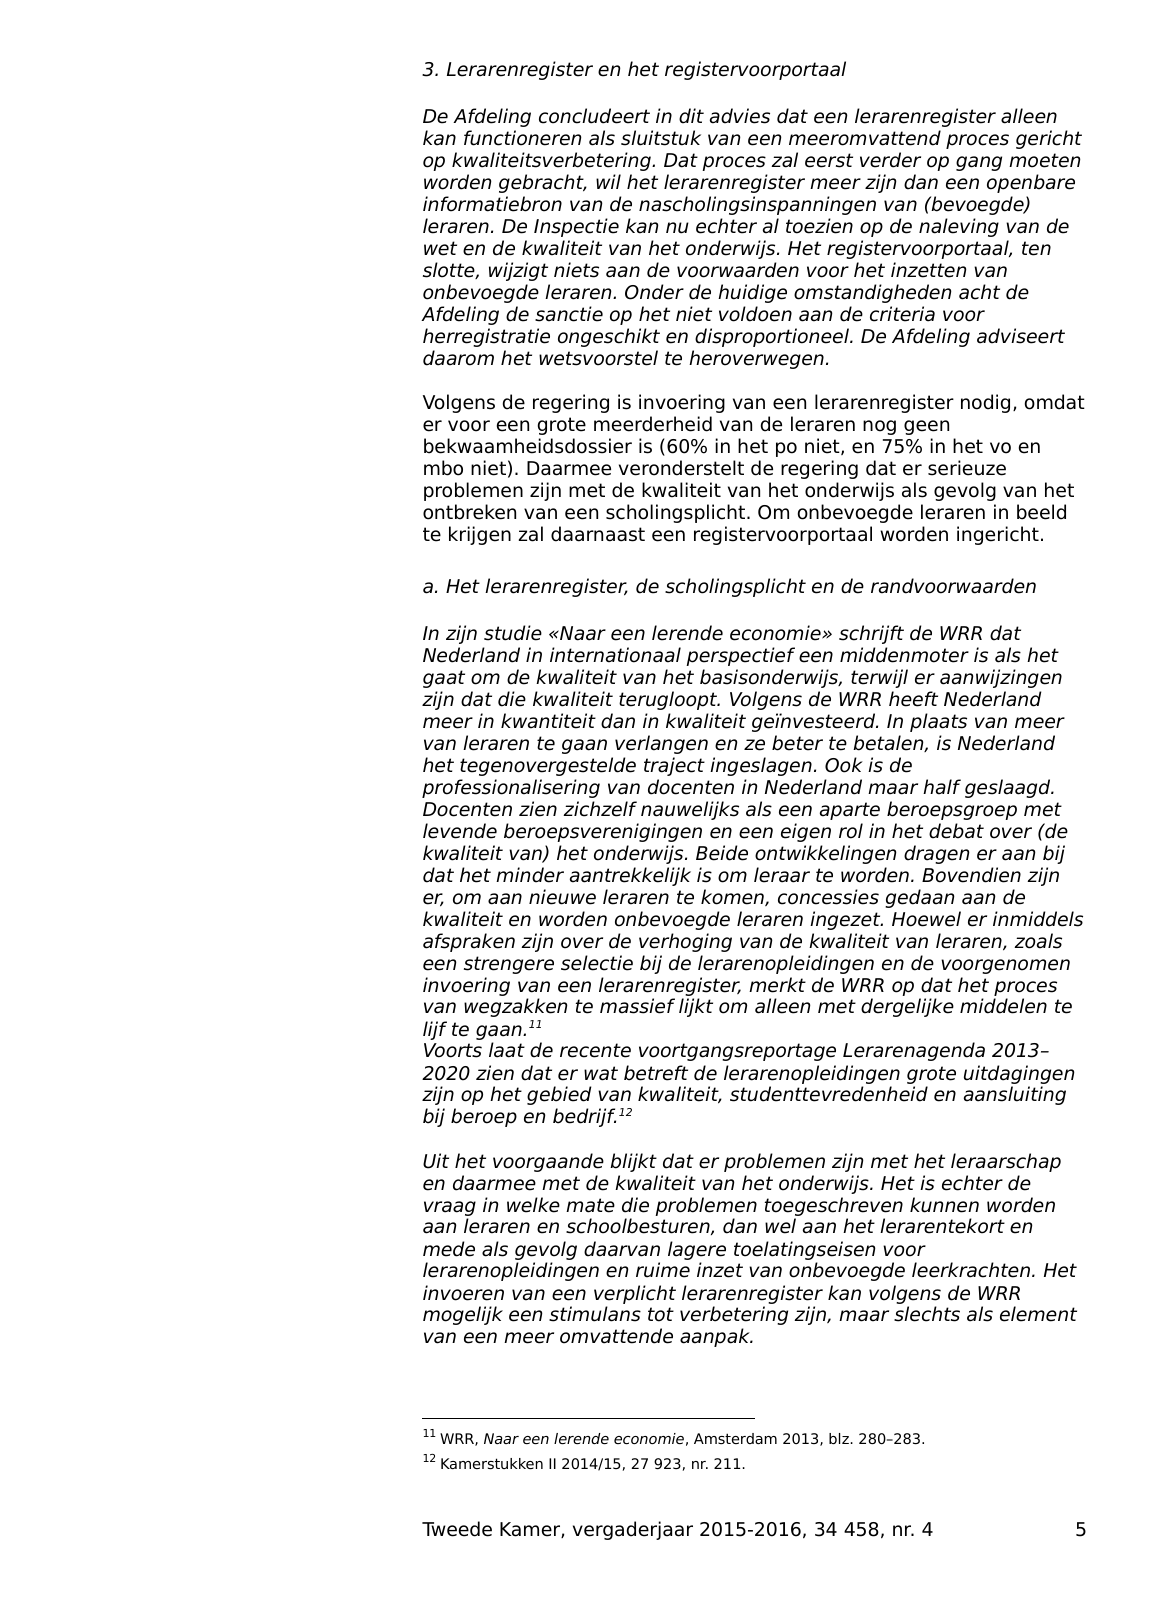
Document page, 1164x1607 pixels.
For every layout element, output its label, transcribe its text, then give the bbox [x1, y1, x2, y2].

text Uit het voorgaande blijkt dat er problemen zijn met het leraarschap en daarmee met de kwaliteit van het onderwijs. Het is echter de vraag in welke mate die problemen toegeschreven kunnen worden aan leraren en schoolbesturen, dan wel aan het lerarentekort en mede als gevolg daarvan lagere toelatingseisen voor lerarenopleidingen en ruime inzet van onbevoegde leerkrachten. Het invoeren van een verplicht lerarenregister kan volgens de WRR mogelijk een stimulans tot verbetering zijn, maar slechts als element van een meer omvattende aanpak. [422, 1151, 1087, 1348]
subtitle 3. Lerarenregister en het registervoorportaal [422, 59, 1087, 81]
text WRR, Naar een lerende economie, Amsterdam 2013, blz. 280–283. [422, 1427, 1087, 1449]
text De Afdeling concludeert in dit advies dat een lerarenregister alleen kan functioneren als sluitstuk van een meeromvattend proces gericht op kwaliteitsverbetering. Dat proces zal eerst verder op gang moeten worden gebracht, wil het lerarenregister meer zijn dan een openbare informatiebron van de nascholingsinspanningen van (bevoegde) leraren. De Inspectie kan nu echter al toezien op de naleving van de wet en de kwaliteit van het onderwijs. Het registervoorportaal, ten slotte, wijzigt niets aan de voorwaarden voor het inzetten van onbevoegde leraren. Onder de huidige omstandigheden acht de Afdeling de sanctie op het niet voldoen aan de criteria voor herregistratie ongeschikt en disproportioneel. De Afdeling adviseert daarom het wetsvoorstel te heroverwegen. [422, 106, 1087, 370]
subtitle a. Het lerarenregister, de scholingsplicht en de randvoorwaarden [422, 576, 1087, 598]
text In zijn studie «Naar een lerende economie» schrijft de WRR dat Nederland in internationaal perspectief een middenmoter is als het gaat om de kwaliteit van het basisonderwijs, terwijl er aanwijzingen zijn dat die kwaliteit terugloopt. Volgens de WRR heeft Nederland meer in kwantiteit dan in kwaliteit geïnvesteerd. In plaats van meer van leraren te gaan verlangen en ze beter te betalen, is Nederland het tegenovergestelde traject ingeslagen. Ook is de professionalisering van docenten in Nederland maar half geslaagd. Docenten zien zichzelf nauwelijks als een aparte beroepsgroep met levende beroepsverenigingen en een eigen rol in het debat over (de kwaliteit van) het onderwijs. Beide ontwikkelingen dragen er aan bij dat het minder aantrekkelijk is om leraar te worden. Bovendien zijn er, om aan nieuwe leraren te komen, concessies gedaan aan de kwaliteit en worden onbevoegde leraren ingezet. Hoewel er inmiddels afspraken zijn over de verhoging van de kwaliteit van leraren, zoals een strengere selectie bij de lerarenopleidingen en de voorgenomen invoering van een lerarenregister, merkt de WRR op dat het proces van wegzakken te massief lijkt om alleen met dergelijke middelen te lijf te gaan. [422, 623, 1087, 1040]
text Voorts laat de recente voortgangsreportage Lerarenagenda 2013–2020 zien dat er wat betreft de lerarenopleidingen grote uitdagingen zijn op het gebied van kwaliteit, studenttevredenheid en aansluiting bij beroep en bedrijf. [422, 1040, 1087, 1128]
text Volgens de regering is invoering van een lerarenregister nodig, omdat er voor een grote meerderheid van de leraren nog geen bekwaamheidsdossier is (60% in het po niet, en 75% in het vo en mbo niet). Daarmee veronderstelt de regering dat er serieuze problemen zijn met de kwaliteit van het onderwijs als gevolg van het ontbreken van een scholingsplicht. Om onbevoegde leraren in beeld te krijgen zal daarnaast een registervoorportaal worden ingericht. [422, 392, 1087, 546]
text Kamerstukken II 2014/15, 27 923, nr. 211. [422, 1452, 1087, 1474]
